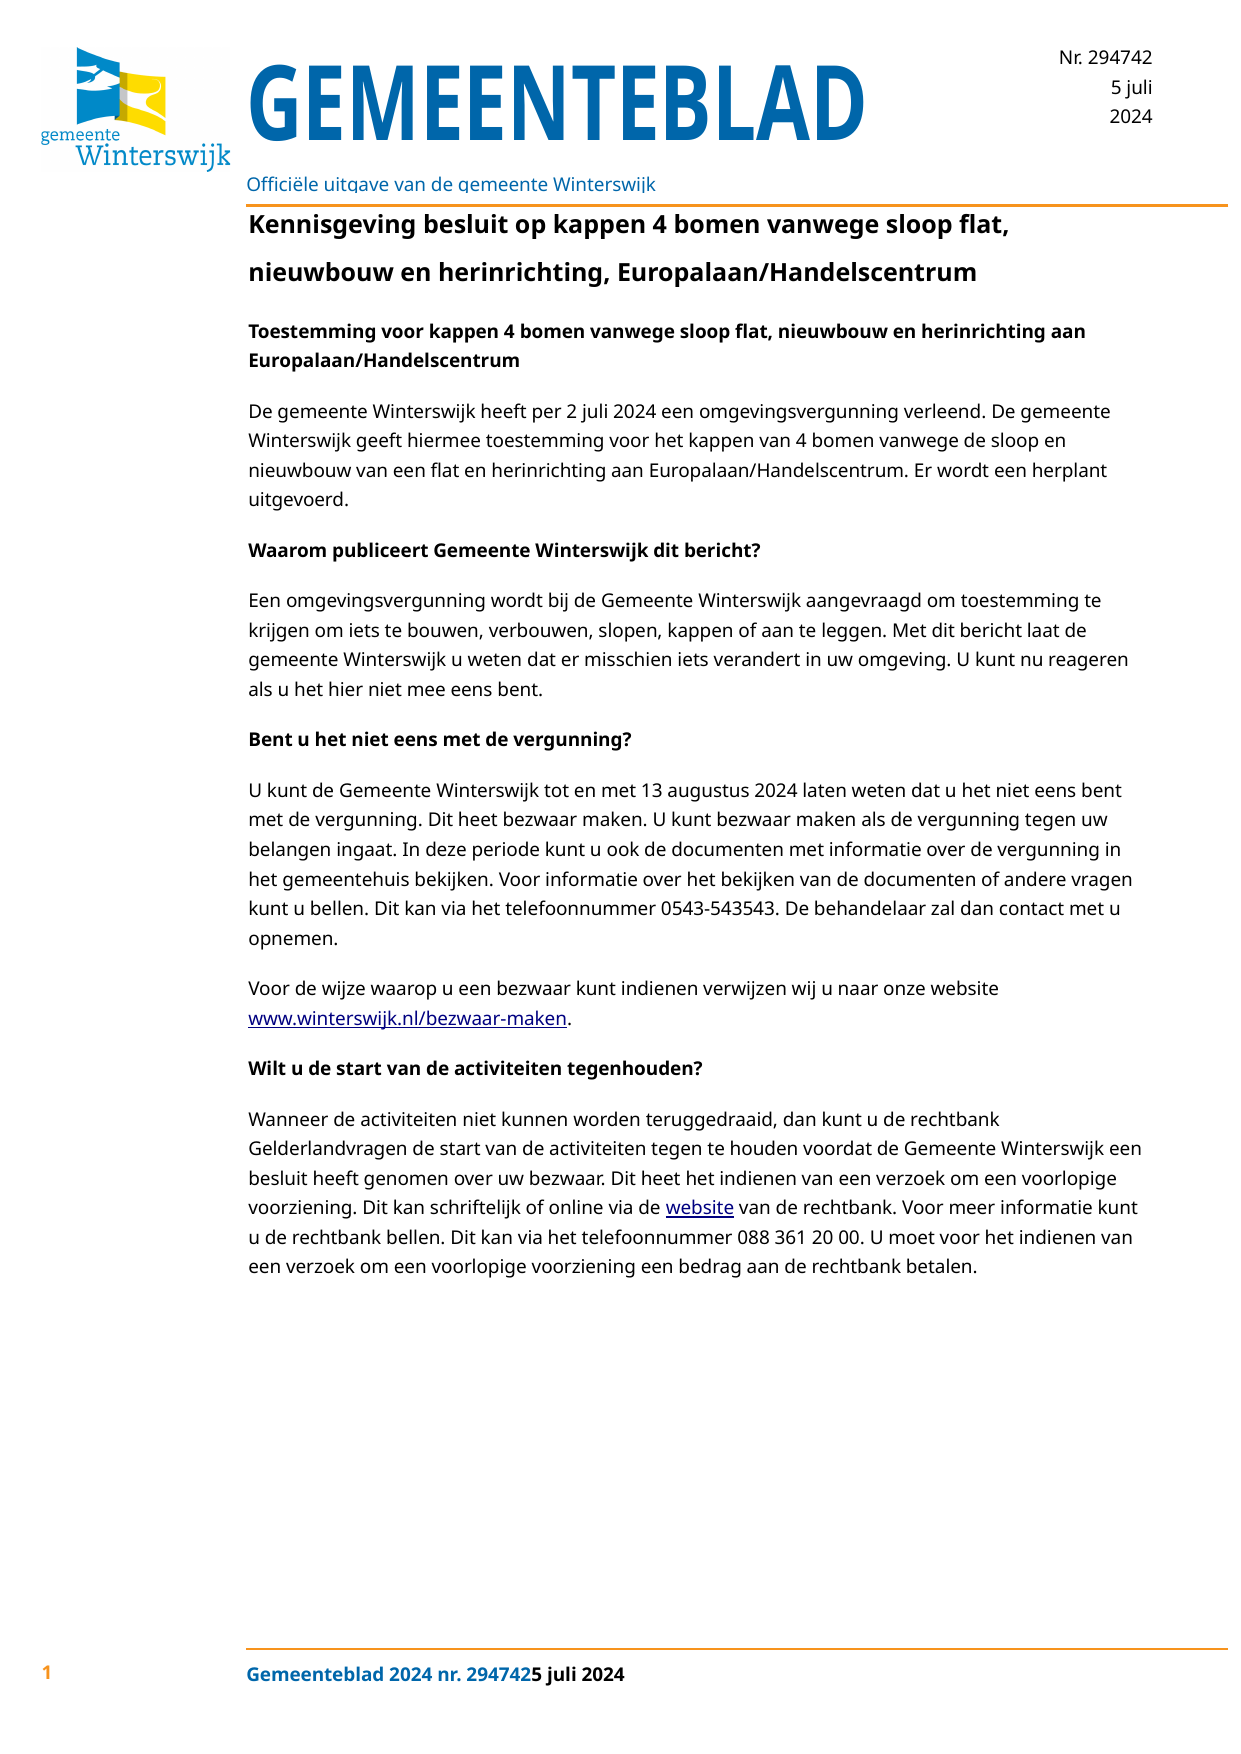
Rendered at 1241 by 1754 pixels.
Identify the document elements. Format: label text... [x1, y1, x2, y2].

text U kunt de Gemeente Winterswijk tot en met 13 augustus 2024 laten weten dat u het niet eens bent met de vergunning. Dit heet bezwaar maken. U kunt bezwaar maken als de vergunning tegen uw belangen ingaat. In deze periode kunt u ook de documenten met informatie over de vergunning in het gemeentehuis bekijken. Voor informatie over het bekijken van de documenten of andere vragen kunt u bellen. Dit kan via het telefoonnummer 0543-543543. De behandelaar zal dan contact met u opnemen. [248, 777, 1152, 951]
text Kennisgeving besluit op kappen 4 bomen vanwege sloop flat, nieuwbouw en herinrichting, Europalaan/Handelscentrum [248, 207, 1152, 288]
text Waarom publiceert Gemeente Winterswijk dit bericht? [248, 537, 1152, 563]
text Bent u het niet eens met de vergunning? [248, 727, 1152, 752]
picture [225, 153, 231, 162]
text Wilt u de start van de activiteiten tegenhouden? [248, 1055, 1152, 1081]
text Een omgevingsvergunning wordt bij de Gemeente Winterswijk aangevraagd om toestemming te krijgen om iets te bouwen, verbouwen, slopen, kappen of aan te leggen. Met dit bericht laat de gemeente Winterswijk u weten dat er misschien iets verandert in uw omgeving. U kunt nu reageren als u het hier niet mee eens bent. [248, 587, 1152, 702]
text Wanneer de activiteiten niet kunnen worden teruggedraaid, dan kunt u de rechtbank Gelderlandvragen de start van de activiteiten tegen te houden voordat de Gemeente Winterswijk een besluit heeft genomen over uw bezwaar. Dit heet het indienen van een verzoek om een voorlopige voorziening. Dit kan schriftelijk of online via de website van de rechtbank. Voor meer informatie kunt u de rechtbank bellen. Dit kan via het telefoonnummer 088 361 20 00. U moet voor het indienen van een verzoek om een voorlopige voorziening een bedrag aan de rechtbank betalen. [248, 1106, 1152, 1279]
text De gemeente Winterswijk heeft per 2 juli 2024 een omgevingsvergunning verleend. De gemeente Winterswijk geeft hiermee toestemming voor het kappen van 4 bomen vanwege de sloop en nieuwbouw van een flat en herinrichting aan Europalaan/Handelscentrum. Er wordt een herplant uitgevoerd. [248, 398, 1152, 512]
picture [41, 47, 231, 172]
text Voor de wijze waarop u een bezwaar kunt indienen verwijzen wij u naar onze website www.winterswijk.nl/bezwaar-maken. [248, 975, 1152, 1031]
text Toestemming voor kappen 4 bomen vanwege sloop flat, nieuwbouw en herinrichting aan Europalaan/Handelscentrum [248, 318, 1152, 373]
